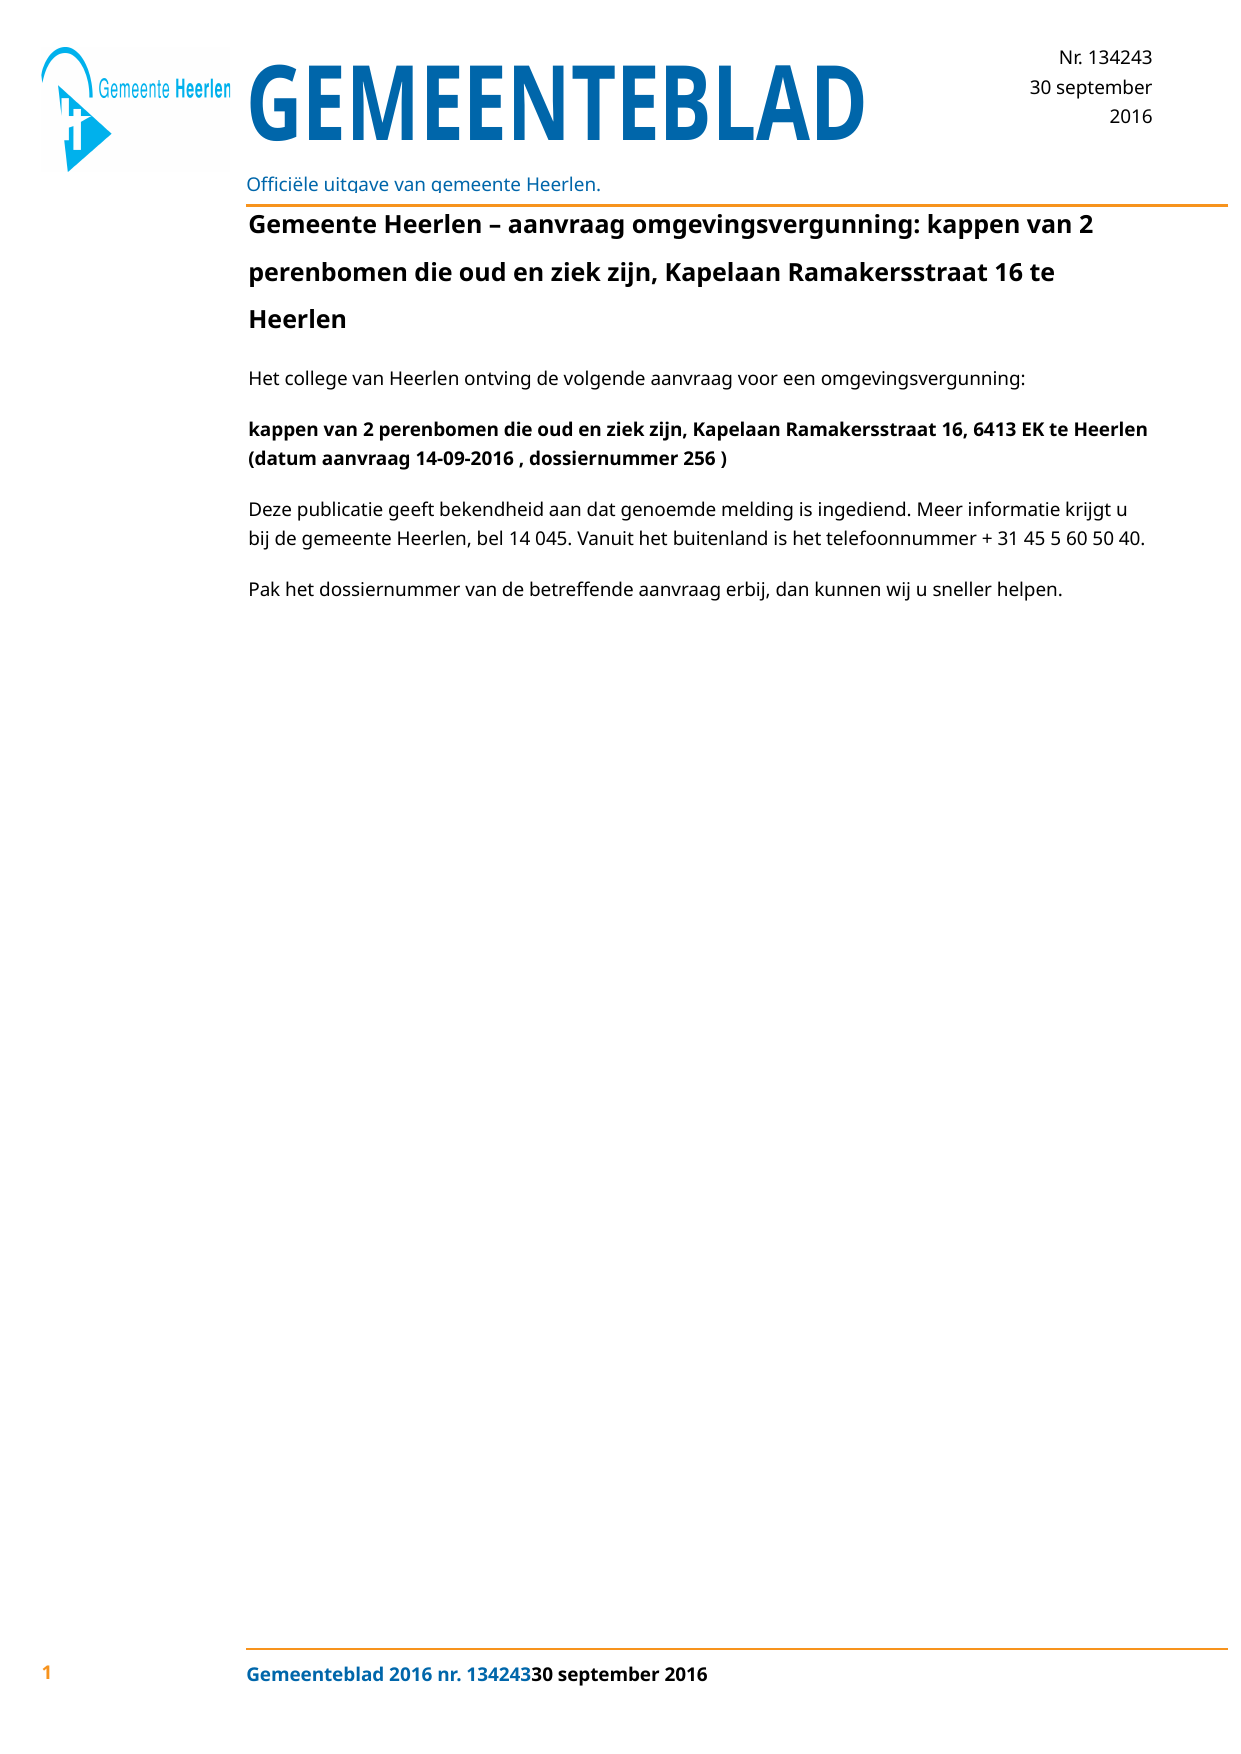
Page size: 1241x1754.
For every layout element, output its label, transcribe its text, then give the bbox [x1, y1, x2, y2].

text Het college van Heerlen ontving de volgende aanvraag voor een omgevingsvergunning: [248, 366, 1152, 391]
text Deze publicatie geeft bekendheid aan dat genoemde melding is ingediend. Meer informatie krijgt u bij de gemeente Heerlen, bel 14 045. Vanuit het buitenland is het telefoonnummer + 31 45 5 60 50 40. [248, 496, 1152, 551]
text kappen van 2 perenbomen die oud en ziek zijn, Kapelaan Ramakersstraat 16, 6413 EK te Heerlen (datum aanvraag 14-09-2016 , dossiernummer 256 ) [248, 416, 1152, 471]
text Pak het dossiernummer van de betreffende aanvraag erbij, dan kunnen wij u sneller helpen. [248, 576, 1152, 602]
picture [41, 47, 58, 70]
picture [41, 47, 231, 172]
text Gemeente Heerlen – aanvraag omgevingsvergunning: kappen van 2 perenbomen die oud en ziek zijn, Kapelaan Ramakersstraat 16 te Heerlen [248, 207, 1152, 336]
